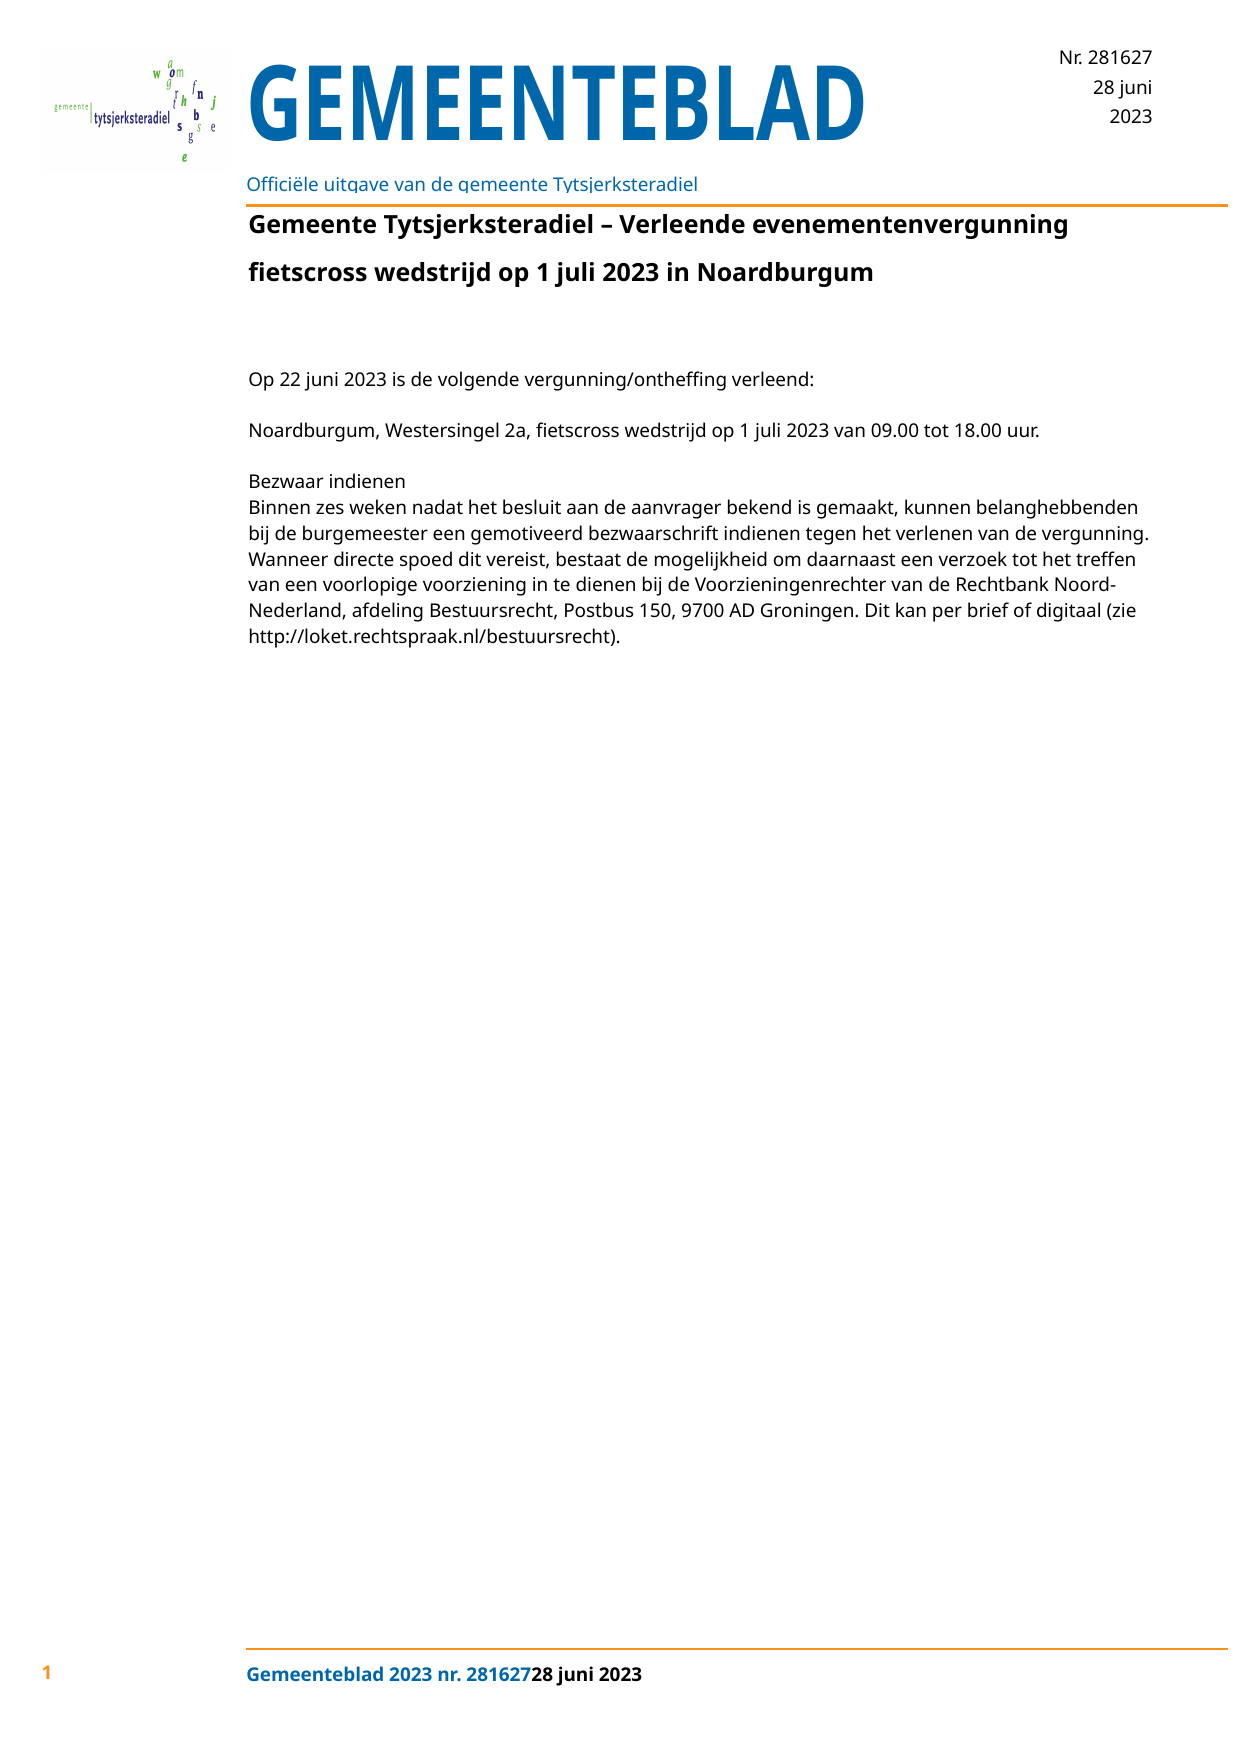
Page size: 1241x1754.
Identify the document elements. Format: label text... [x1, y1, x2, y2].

picture [41, 47, 231, 172]
text Binnen zes weken nadat het besluit aan de aanvrager bekend is gemaakt, kunnen belanghebbenden bij de burgemeester een gemotiveerd bezwaarschrift indienen tegen het verlenen van de vergunning. Wanneer directe spoed dit vereist, bestaat de mogelijkheid om daarnaast een verzoek tot het treffen van een voorlopige voorziening in te dienen bij de Voorzieningenrechter van de Rechtbank Noord-Nederland, afdeling Bestuursrecht, Postbus 150, 9700 AD Groningen. Dit kan per brief of digitaal (zie http://loket.rechtspraak.nl/bestuursrecht). [248, 494, 1152, 649]
text Noardburgum, Westersingel 2a, fietscross wedstrijd op 1 juli 2023 van 09.00 tot 18.00 uur. [248, 417, 1152, 443]
text Gemeente Tytsjerksteradiel – Verleende evenementenvergunning fietscross wedstrijd op 1 juli 2023 in Noardburgum [248, 207, 1152, 288]
text Op 22 juni 2023 is de volgende vergunning/ontheffing verleend: [248, 366, 1152, 391]
text Bezwaar indienen [248, 469, 1152, 494]
